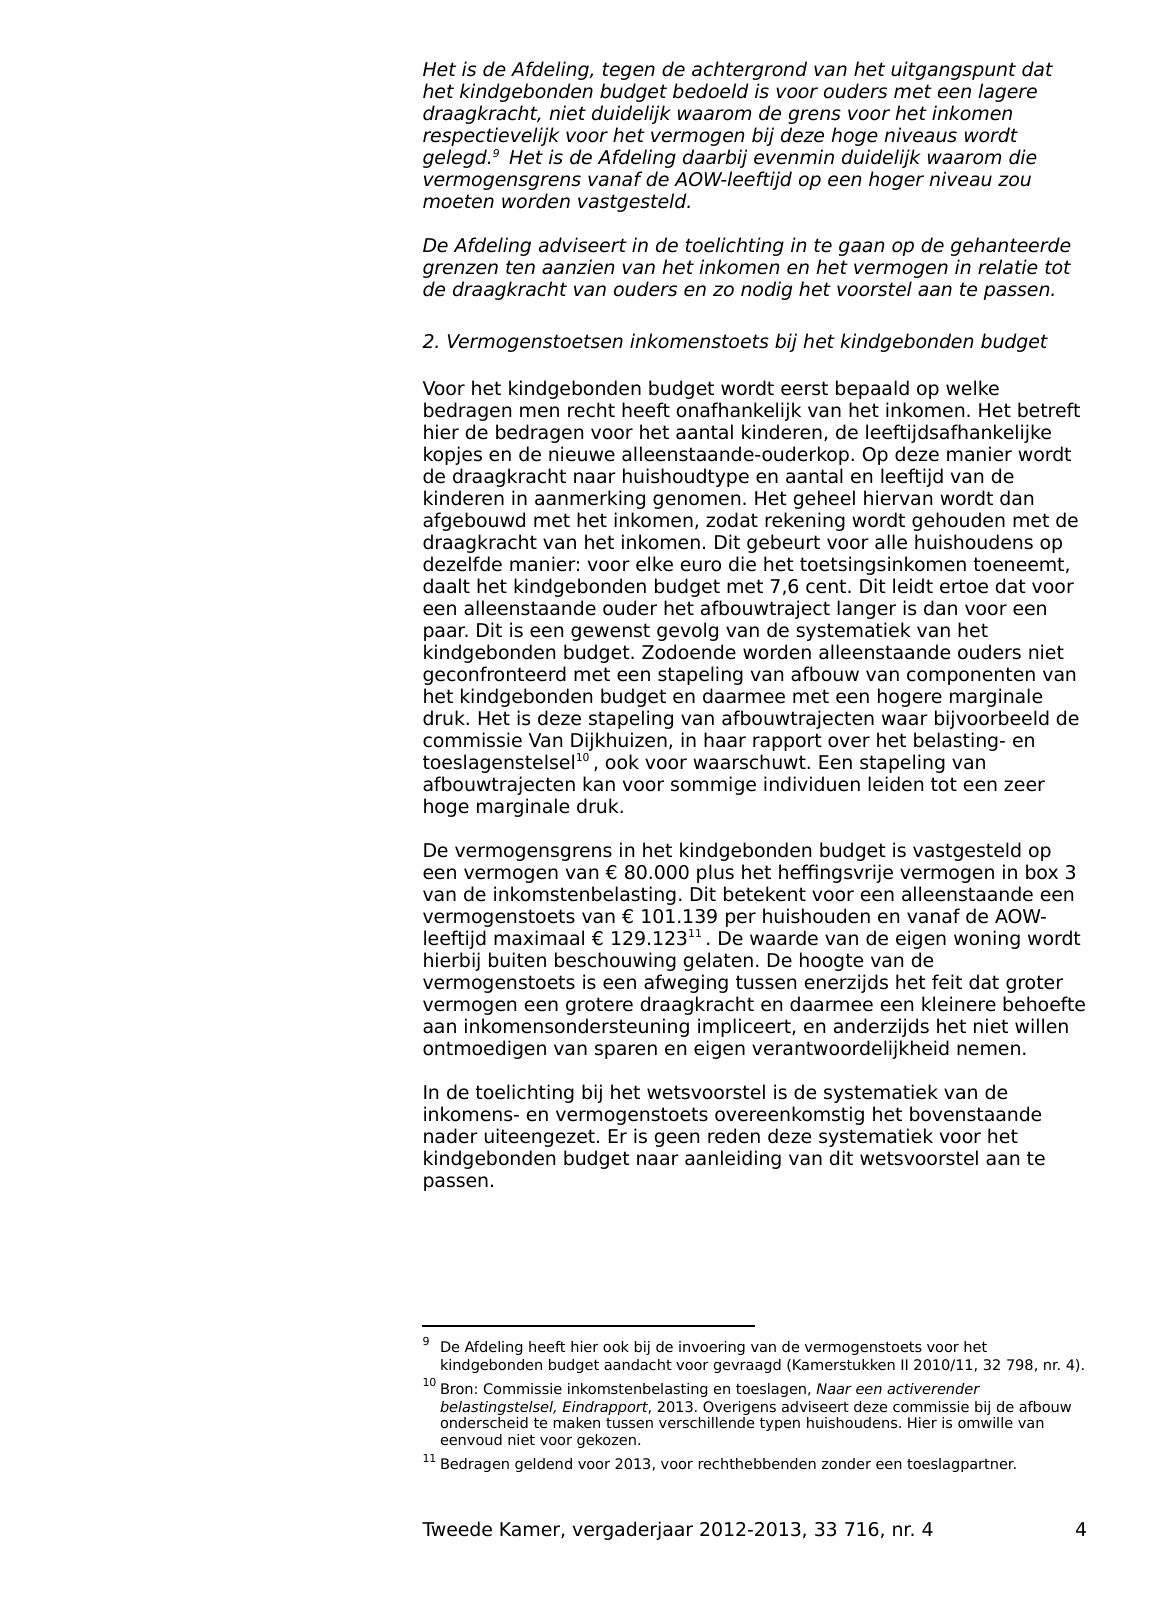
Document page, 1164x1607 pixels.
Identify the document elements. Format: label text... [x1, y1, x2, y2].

subtitle 2. Vermogenstoetsen inkomenstoets bij het kindgebonden budget [422, 331, 1087, 353]
text Bron: Commissie inkomstenbelasting en toeslagen, Naar een activerender belastingstelsel, Eindrapport, 2013. Overigens adviseert deze commissie bij de afbouw onderscheid te maken tussen verschillende typen huishoudens. Hier is omwille van eenvoud niet voor gekozen. [422, 1377, 1087, 1449]
text In de toelichting bij het wetsvoorstel is de systematiek van de inkomens- en vermogenstoets overeenkomstig het bovenstaande nader uiteengezet. Er is geen reden deze systematiek voor het kindgebonden budget naar aanleiding van dit wetsvoorstel aan te passen. [422, 1082, 1087, 1192]
text De Afdeling adviseert in de toelichting in te gaan op de gehanteerde grenzen ten aanzien van het inkomen en het vermogen in relatie tot de draagkracht van ouders en zo nodig het voorstel aan te passen. [422, 235, 1087, 301]
text Het is de Afdeling, tegen de achtergrond van het uitgangspunt dat het kindgebonden budget bedoeld is voor ouders met een lagere draagkracht, niet duidelijk waarom de grens voor het inkomen respectievelijk voor het vermogen bij deze hoge niveaus wordt gelegd. Het is de Afdeling daarbij evenmin duidelijk waarom die vermogensgrens vanaf de AOW-leeftijd op een hoger niveau zou moeten worden vastgesteld. [422, 59, 1087, 213]
text De Afdeling heeft hier ook bij de invoering van de vermogenstoets voor het kindgebonden budget aandacht voor gevraagd (Kamerstukken II 2010/11, 32 798, nr. 4). [422, 1335, 1087, 1374]
text De vermogensgrens in het kindgebonden budget is vastgesteld op een vermogen van € 80.000 plus het heffingsvrije vermogen in box 3 van de inkomstenbelasting. Dit betekent voor een alleenstaande een vermogenstoets van € 101.139 per huishouden en vanaf de AOW-leeftijd maximaal € 129.123. De waarde van de eigen woning wordt hierbij buiten beschouwing gelaten. De hoogte van de vermogenstoets is een afweging tussen enerzijds het feit dat groter vermogen een grotere draagkracht en daarmee een kleinere behoefte aan inkomensondersteuning impliceert, en anderzijds het niet willen ontmoedigen van sparen en eigen verantwoordelijkheid nemen. [422, 840, 1087, 1059]
text Voor het kindgebonden budget wordt eerst bepaald op welke bedragen men recht heeft onafhankelijk van het inkomen. Het betreft hier de bedragen voor het aantal kinderen, de leeftijdsafhankelijke kopjes en de nieuwe alleenstaande-ouderkop. Op deze manier wordt de draagkracht naar huishoudtype en aantal en leeftijd van de kinderen in aanmerking genomen. Het geheel hiervan wordt dan afgebouwd met het inkomen, zodat rekening wordt gehouden met de draagkracht van het inkomen. Dit gebeurt voor alle huishoudens op dezelfde manier: voor elke euro die het toetsingsinkomen toeneemt, daalt het kindgebonden budget met 7,6 cent. Dit leidt ertoe dat voor een alleenstaande ouder het afbouwtraject langer is dan voor een paar. Dit is een gewenst gevolg van de systematiek van het kindgebonden budget. Zodoende worden alleenstaande ouders niet geconfronteerd met een stapeling van afbouw van componenten van het kindgebonden budget en daarmee met een hogere marginale druk. Het is deze stapeling van afbouwtrajecten waar bijvoorbeeld de commissie Van Dijkhuizen, in haar rapport over het belasting- en toeslagenstelsel, ook voor waarschuwt. Een stapeling van afbouwtrajecten kan voor sommige individuen leiden tot een zeer hoge marginale druk. [422, 378, 1087, 818]
text Bedragen geldend voor 2013, voor rechthebbenden zonder een toeslagpartner. [422, 1452, 1087, 1474]
